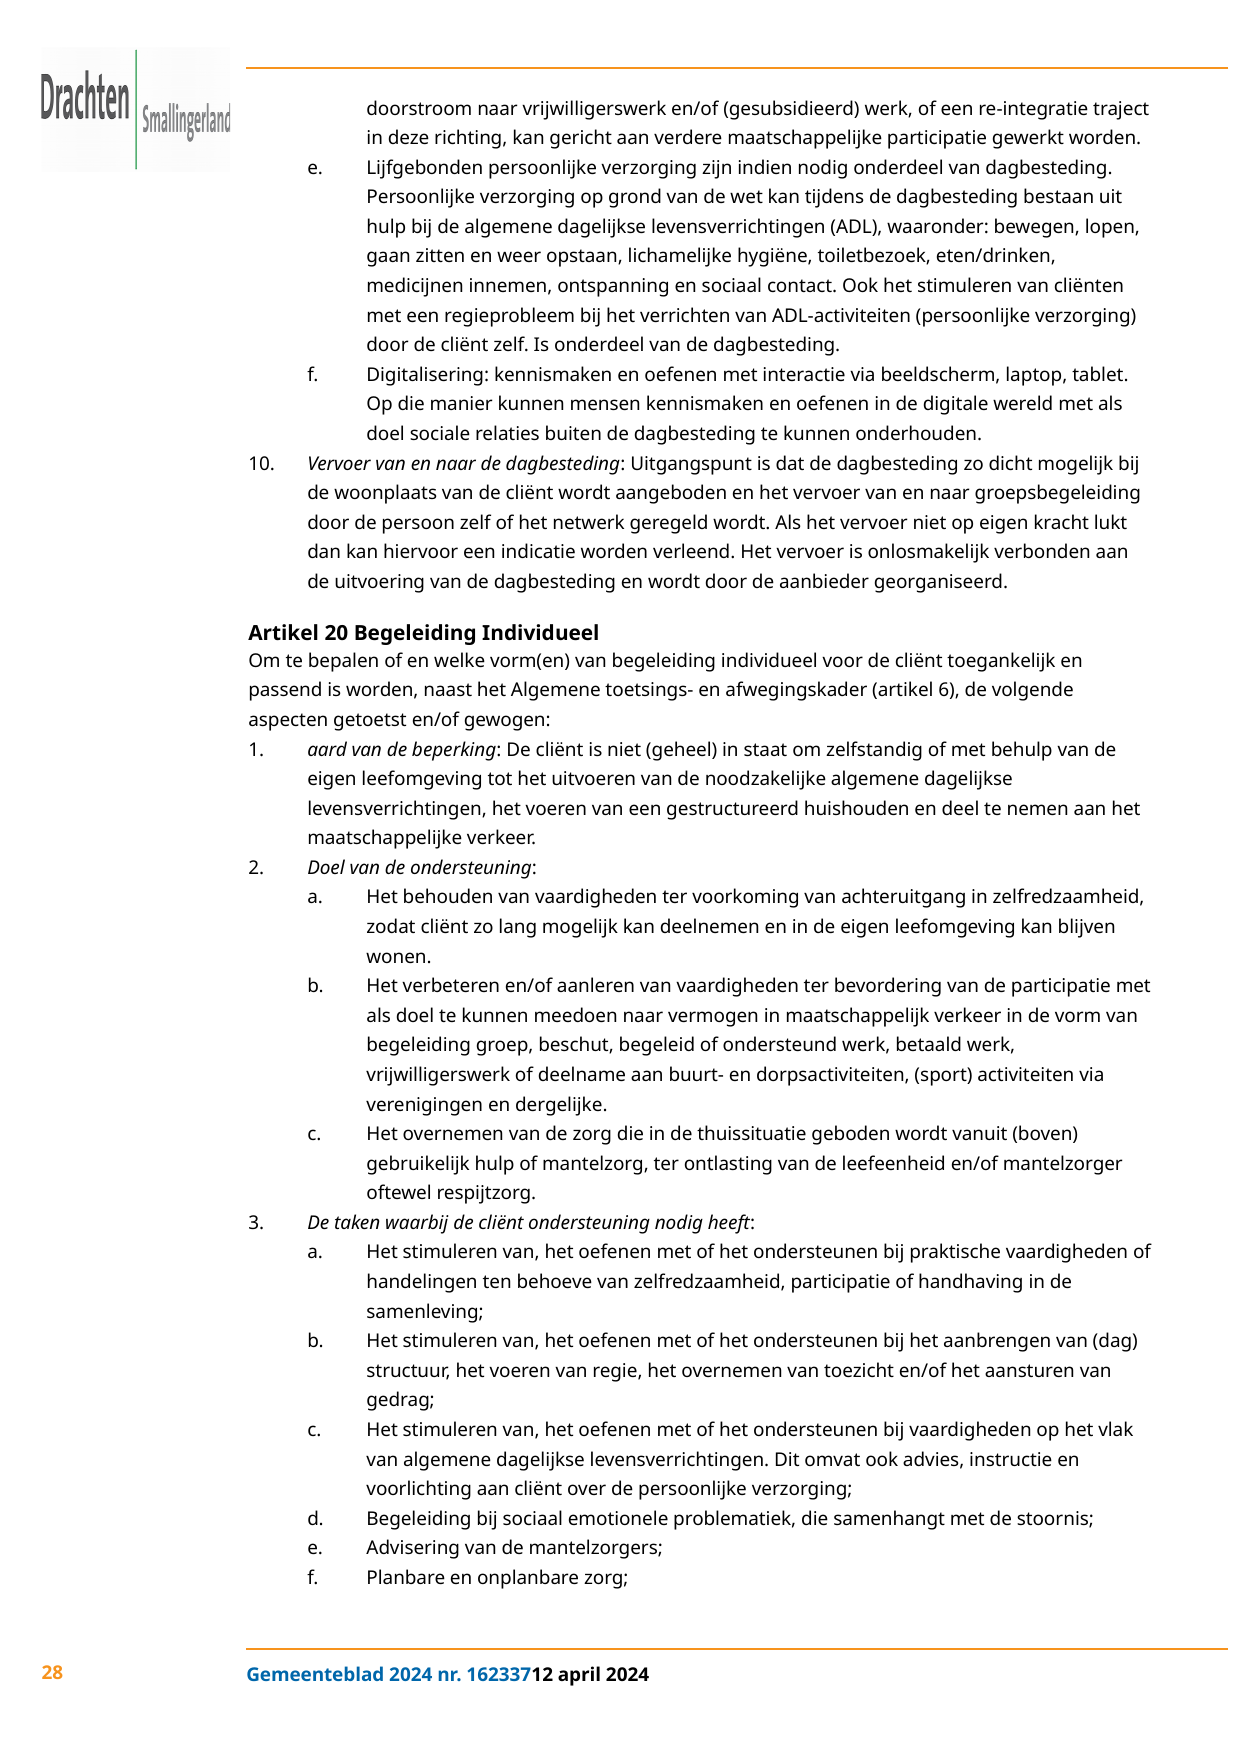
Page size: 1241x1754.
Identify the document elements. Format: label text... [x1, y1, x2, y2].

list doorstroom naar vrijwilligerswerk en/of (gesubsidieerd) werk, of een re-integratie traject in deze richting, kan gericht aan verdere maatschappelijke participatie gewerkt worden. [307, 95, 1152, 150]
list Het stimuleren van, het oefenen met of het ondersteunen bij vaardigheden op het vlak van algemene dagelijkse levensverrichtingen. Dit omvat ook advies, instructie en voorlichting aan cliënt over de persoonlijke verzorging; [307, 1416, 1152, 1501]
list Het stimuleren van, het oefenen met of het ondersteunen bij praktische vaardigheden of handelingen ten behoeve van zelfredzaamheid, participatie of handhaving in de samenleving; [307, 1239, 1152, 1323]
list Lijfgebonden persoonlijke verzorging zijn indien nodig onderdeel van dagbesteding. Persoonlijke verzorging op grond van de wet kan tijdens de dagbesteding bestaan uit hulp bij de algemene dagelijkse levensverrichtingen (ADL), waaronder: bewegen, lopen, gaan zitten en weer opstaan, lichamelijke hygiëne, toiletbezoek, eten/drinken, medicijnen innemen, ontspanning en sociaal contact. Ook het stimuleren van cliënten met een regieprobleem bij het verrichten van ADL-activiteiten (persoonlijke verzorging) door de cliënt zelf. Is onderdeel van de dagbesteding. [307, 154, 1152, 357]
list De taken waarbij de cliënt ondersteuning nodig heeft: [248, 1209, 1152, 1235]
list Planbare en onplanbare zorg; [307, 1564, 1152, 1590]
list Het verbeteren en/of aanleren van vaardigheden ter bevordering van de participatie met als doel te kunnen meedoen naar vermogen in maatschappelijk verkeer in de vorm van begeleiding groep, beschut, begeleid of ondersteund werk, betaald werk, vrijwilligerswerk of deelname aan buurt- en dorpsactiviteiten, (sport) activiteiten via verenigingen en dergelijke. [307, 972, 1152, 1116]
list aard van de beperking: De cliënt is niet (geheel) in staat om zelfstandig of met behulp van de eigen leefomgeving tot het uitvoeren van de noodzakelijke algemene dagelijkse levensverrichtingen, het voeren van een gestructureerd huishouden en deel te nemen aan het maatschappelijke verkeer. [248, 736, 1152, 850]
list Digitalisering: kennismaken en oefenen met interactie via beeldscherm, laptop, tablet. Op die manier kunnen mensen kennismaken en oefenen in de digitale wereld met als doel sociale relaties buiten de dagbesteding te kunnen onderhouden. [307, 361, 1152, 446]
text Artikel 20 Begeleiding Individueel [248, 618, 1152, 647]
list Vervoer van en naar de dagbesteding: Uitgangspunt is dat de dagbesteding zo dicht mogelijk bij de woonplaats van de cliënt wordt aangeboden en het vervoer van en naar groepsbegeleiding door de persoon zelf of het netwerk geregeld wordt. Als het vervoer niet op eigen kracht lukt dan kan hiervoor een indicatie worden verleend. Het vervoer is onlosmakelijk verbonden aan de uitvoering van de dagbesteding en wordt door de aanbieder georganiseerd. [248, 450, 1152, 594]
list Begeleiding bij sociaal emotionele problematiek, die samenhangt met de stoornis; [307, 1505, 1152, 1531]
text Om te bepalen of en welke vorm(en) van begeleiding individueel voor de cliënt toegankelijk en passend is worden, naast het Algemene toetsings- en afwegingskader (artikel 6), de volgende aspecten getoetst en/of gewogen: [248, 647, 1152, 732]
list Advisering van de mantelzorgers; [307, 1534, 1152, 1560]
list Het behouden van vaardigheden ter voorkoming van achteruitgang in zelfredzaamheid, zodat cliënt zo lang mogelijk kan deelnemen en in de eigen leefomgeving kan blijven wonen. [307, 884, 1152, 968]
list Het overnemen van de zorg die in de thuissituatie geboden wordt vanuit (boven) gebruikelijk hulp of mantelzorg, ter ontlasting van de leefeenheid en/of mantelzorger oftewel respijtzorg. [307, 1120, 1152, 1205]
picture [41, 47, 231, 172]
list Het stimuleren van, het oefenen met of het ondersteunen bij het aanbrengen van (dag) structuur, het voeren van regie, het overnemen van toezicht en/of het aansturen van gedrag; [307, 1327, 1152, 1412]
list Doel van de ondersteuning: [248, 854, 1152, 880]
